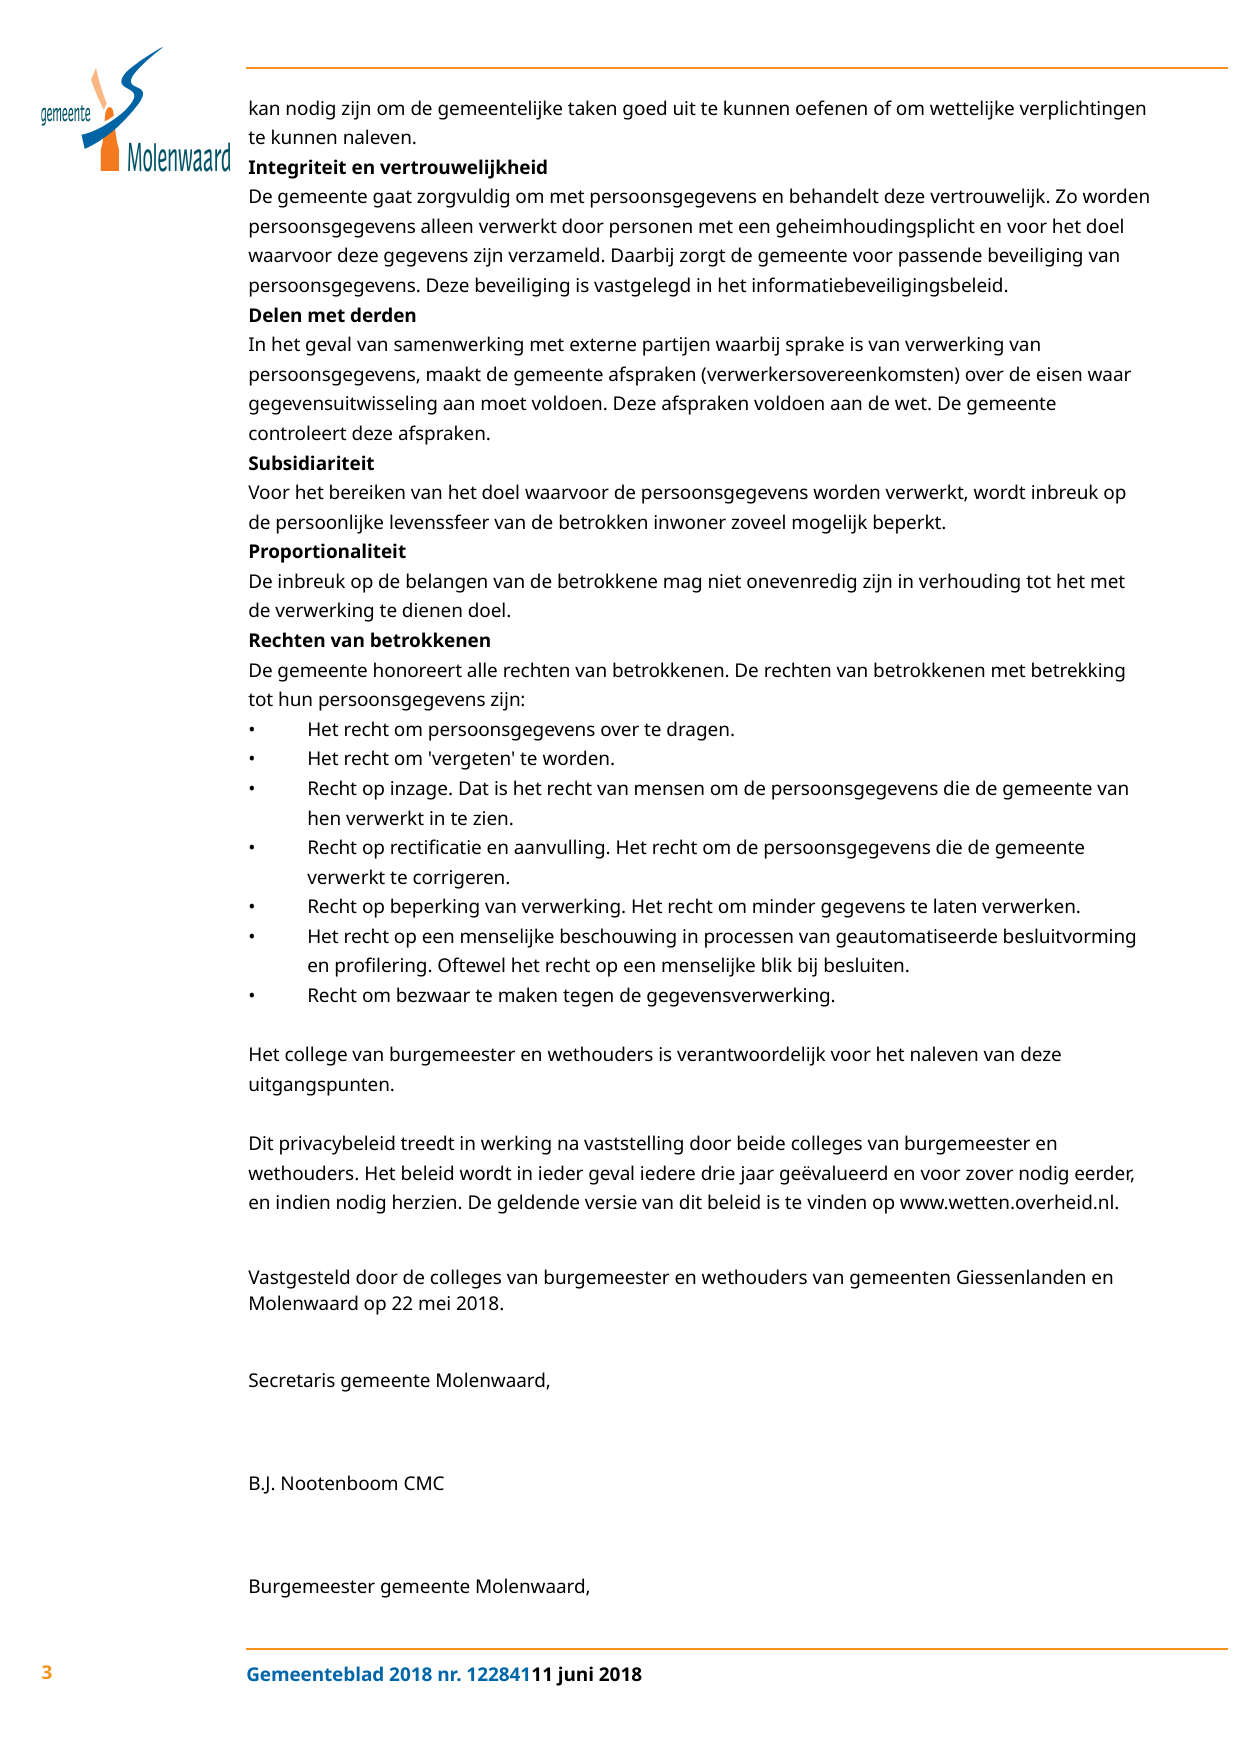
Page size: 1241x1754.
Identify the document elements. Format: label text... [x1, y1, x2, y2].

text Voor het bereiken van het doel waarvoor de persoonsgegevens worden verwerkt, wordt inbreuk op de persoonlijke levenssfeer van de betrokken inwoner zoveel mogelijk beperkt. [248, 479, 1152, 535]
list Recht op beperking van verwerking. Het recht om minder gegevens te laten verwerken. [248, 893, 1152, 919]
list Recht op rectificatie en aanvulling. Het recht om de persoonsgegevens die de gemeente verwerkt te corrigeren. [248, 834, 1152, 890]
text Burgemeester gemeente Molenwaard, [248, 1573, 1152, 1599]
text Proportionaliteit [248, 538, 1152, 564]
text De inbreuk op de belangen van de betrokkene mag niet onevenredig zijn in verhouding tot het met de verwerking te dienen doel. [248, 568, 1152, 623]
text Vastgesteld door de colleges van burgemeester en wethouders van gemeenten Giessenlanden en Molenwaard op 22 mei 2018. [248, 1264, 1152, 1316]
text kan nodig zijn om de gemeentelijke taken goed uit te kunnen oefenen of om wettelijke verplichtingen te kunnen naleven. [248, 95, 1152, 150]
text Secretaris gemeente Molenwaard, [248, 1367, 1152, 1393]
text De gemeente gaat zorgvuldig om met persoonsgegevens en behandelt deze vertrouwelijk. Zo worden persoonsgegevens alleen verwerkt door personen met een geheimhoudingsplicht en voor het doel waarvoor deze gegevens zijn verzameld. Daarbij zorgt de gemeente voor passende beveiliging van persoonsgegevens. Deze beveiliging is vastgelegd in het informatiebeveiligingsbeleid. [248, 183, 1152, 298]
list Recht om bezwaar te maken tegen de gegevensverwerking. [248, 982, 1152, 1008]
text Rechten van betrokkenen [248, 627, 1152, 653]
text Subsidiariteit [248, 450, 1152, 476]
text In het geval van samenwerking met externe partijen waarbij sprake is van verwerking van persoonsgegevens, maakt de gemeente afspraken (verwerkersovereenkomsten) over de eisen waar gegevensuitwisseling aan moet voldoen. Deze afspraken voldoen aan de wet. De gemeente controleert deze afspraken. [248, 331, 1152, 446]
list Het recht op een menselijke beschouwing in processen van geautomatiseerde besluitvorming en profilering. Oftewel het recht op een menselijke blik bij besluiten. [248, 923, 1152, 978]
picture [41, 47, 231, 172]
text B.J. Nootenboom CMC [248, 1470, 1152, 1496]
text Dit privacybeleid treedt in werking na vaststelling door beide colleges van burgemeester en wethouders. Het beleid wordt in ieder geval iedere drie jaar geëvalueerd en voor zover nodig eerder, en indien nodig herzien. De geldende versie van dit beleid is te vinden op www.wetten.overheid.nl. [248, 1130, 1152, 1215]
list Het recht om persoonsgegevens over te dragen. [248, 716, 1152, 742]
list Recht op inzage. Dat is het recht van mensen om de persoonsgegevens die de gemeente van hen verwerkt in te zien. [248, 775, 1152, 831]
text Delen met derden [248, 302, 1152, 328]
text Het college van burgemeester en wethouders is verantwoordelijk voor het naleven van deze uitgangspunten. [248, 1041, 1152, 1097]
list Het recht om 'vergeten' te worden. [248, 746, 1152, 771]
text Integriteit en vertrouwelijkheid [248, 154, 1152, 180]
text De gemeente honoreert alle rechten van betrokkenen. De rechten van betrokkenen met betrekking tot hun persoonsgegevens zijn: [248, 657, 1152, 712]
